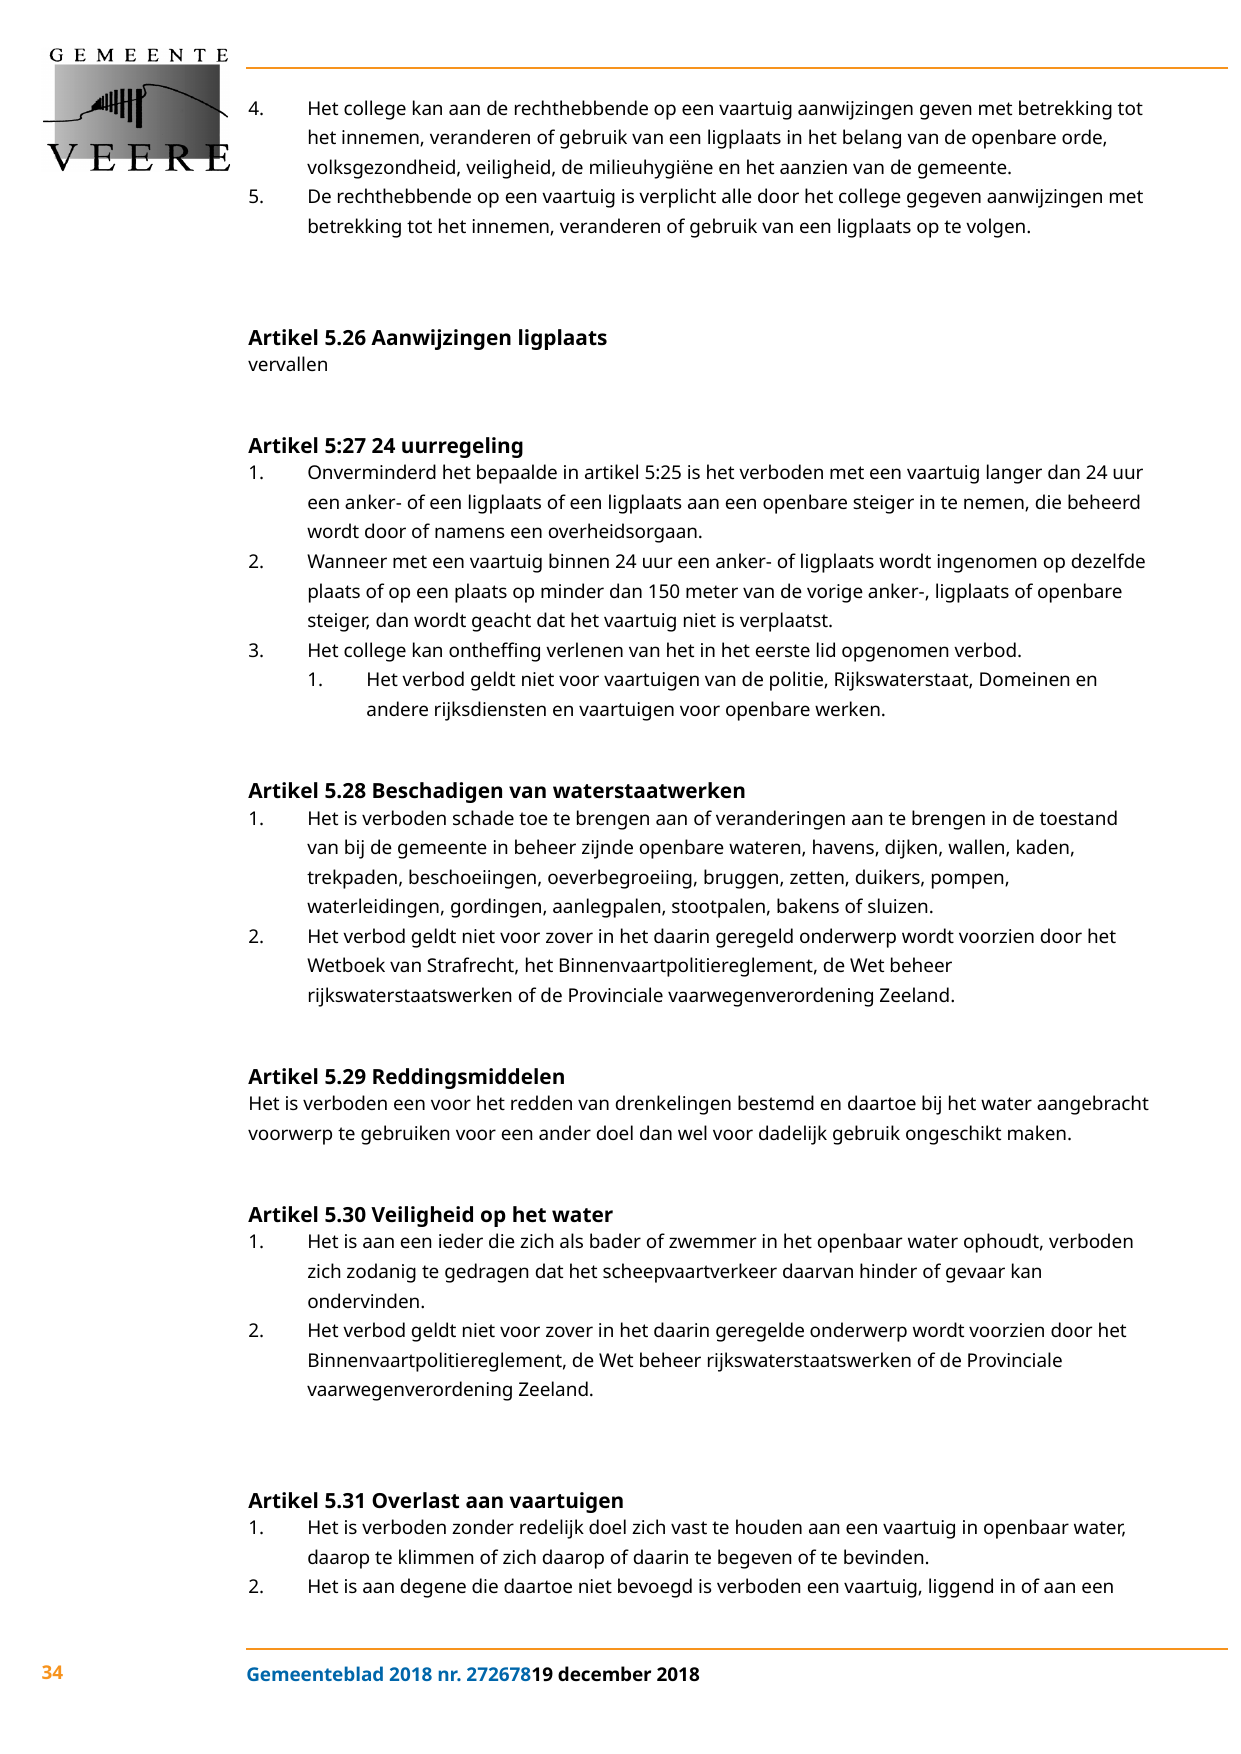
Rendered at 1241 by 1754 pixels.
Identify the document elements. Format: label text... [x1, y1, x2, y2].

list Het college kan aan de rechthebbende op een vaartuig aanwijzingen geven met betrekking tot het innemen, veranderen of gebruik van een ligplaats in het belang van de openbare orde, volksgezondheid, veiligheid, de milieuhygiëne en het aanzien van de gemeente. [248, 95, 1152, 180]
list Wanneer met een vaartuig binnen 24 uur een anker- of ligplaats wordt ingenomen op dezelfde plaats of op een plaats op minder dan 150 meter van de vorige anker-, ligplaats of openbare steiger, dan wordt geacht dat het vaartuig niet is verplaatst. [248, 548, 1152, 633]
text Artikel 5.28 Beschadigen van waterstaatwerken [248, 776, 1152, 805]
text Artikel 5.30 Veiligheid op het water [248, 1200, 1152, 1229]
list De rechthebbende op een vaartuig is verplicht alle door het college gegeven aanwijzingen met betrekking tot het innemen, veranderen of gebruik van een ligplaats op te volgen. [248, 183, 1152, 239]
list Het is aan degene die daartoe niet bevoegd is verboden een vaartuig, liggend in of aan een [248, 1574, 1152, 1599]
list Het verbod geldt niet voor zover in het daarin geregeld onderwerp wordt voorzien door het Wetboek van Strafrecht, het Binnenvaartpolitiereglement, de Wet beheer rijkswaterstaatswerken of de Provinciale vaarwegenverordening Zeeland. [248, 923, 1152, 1008]
list Het is verboden zonder redelijk doel zich vast te houden aan een vaartuig in openbaar water, daarop te klimmen of zich daarop of daarin te begeven of te bevinden. [248, 1514, 1152, 1570]
text Artikel 5:27 24 uurregeling [248, 431, 1152, 459]
list Het college kan ontheffing verlenen van het in het eerste lid opgenomen verbod. [248, 637, 1152, 663]
list Het verbod geldt niet voor zover in het daarin geregelde onderwerp wordt voorzien door het Binnenvaartpolitiereglement, de Wet beheer rijkswaterstaatswerken of de Provinciale vaarwegenverordening Zeeland. [248, 1317, 1152, 1402]
picture [41, 47, 231, 172]
text Artikel 5.29 Reddingsmiddelen [248, 1062, 1152, 1091]
text vervallen [248, 351, 1152, 377]
list Onverminderd het bepaalde in artikel 5:25 is het verboden met een vaartuig langer dan 24 uur een anker- of een ligplaats of een ligplaats aan een openbare steiger in te nemen, die beheerd wordt door of namens een overheidsorgaan. [248, 459, 1152, 544]
text Artikel 5.31 Overlast aan vaartuigen [248, 1486, 1152, 1514]
list Het is aan een ieder die zich als bader of zwemmer in het openbaar water ophoudt, verboden zich zodanig te gedragen dat het scheepvaartverkeer daarvan hinder of gevaar kan ondervinden. [248, 1229, 1152, 1313]
text Het is verboden een voor het redden van drenkelingen bestemd en daartoe bij het water aangebracht voorwerp te gebruiken voor een ander doel dan wel voor dadelijk gebruik ongeschikt maken. [248, 1091, 1152, 1146]
list Het is verboden schade toe te brengen aan of veranderingen aan te brengen in de toestand van bij de gemeente in beheer zijnde openbare wateren, havens, dijken, wallen, kaden, trekpaden, beschoeiingen, oeverbegroeiing, bruggen, zetten, duikers, pompen, waterleidingen, gordingen, aanlegpalen, stootpalen, bakens of sluizen. [248, 805, 1152, 919]
list Het verbod geldt niet voor vaartuigen van de politie, Rijkswaterstaat, Domeinen en andere rijksdiensten en vaartuigen voor openbare werken. [307, 667, 1152, 722]
text Artikel 5.26 Aanwijzingen ligplaats [248, 323, 1152, 351]
